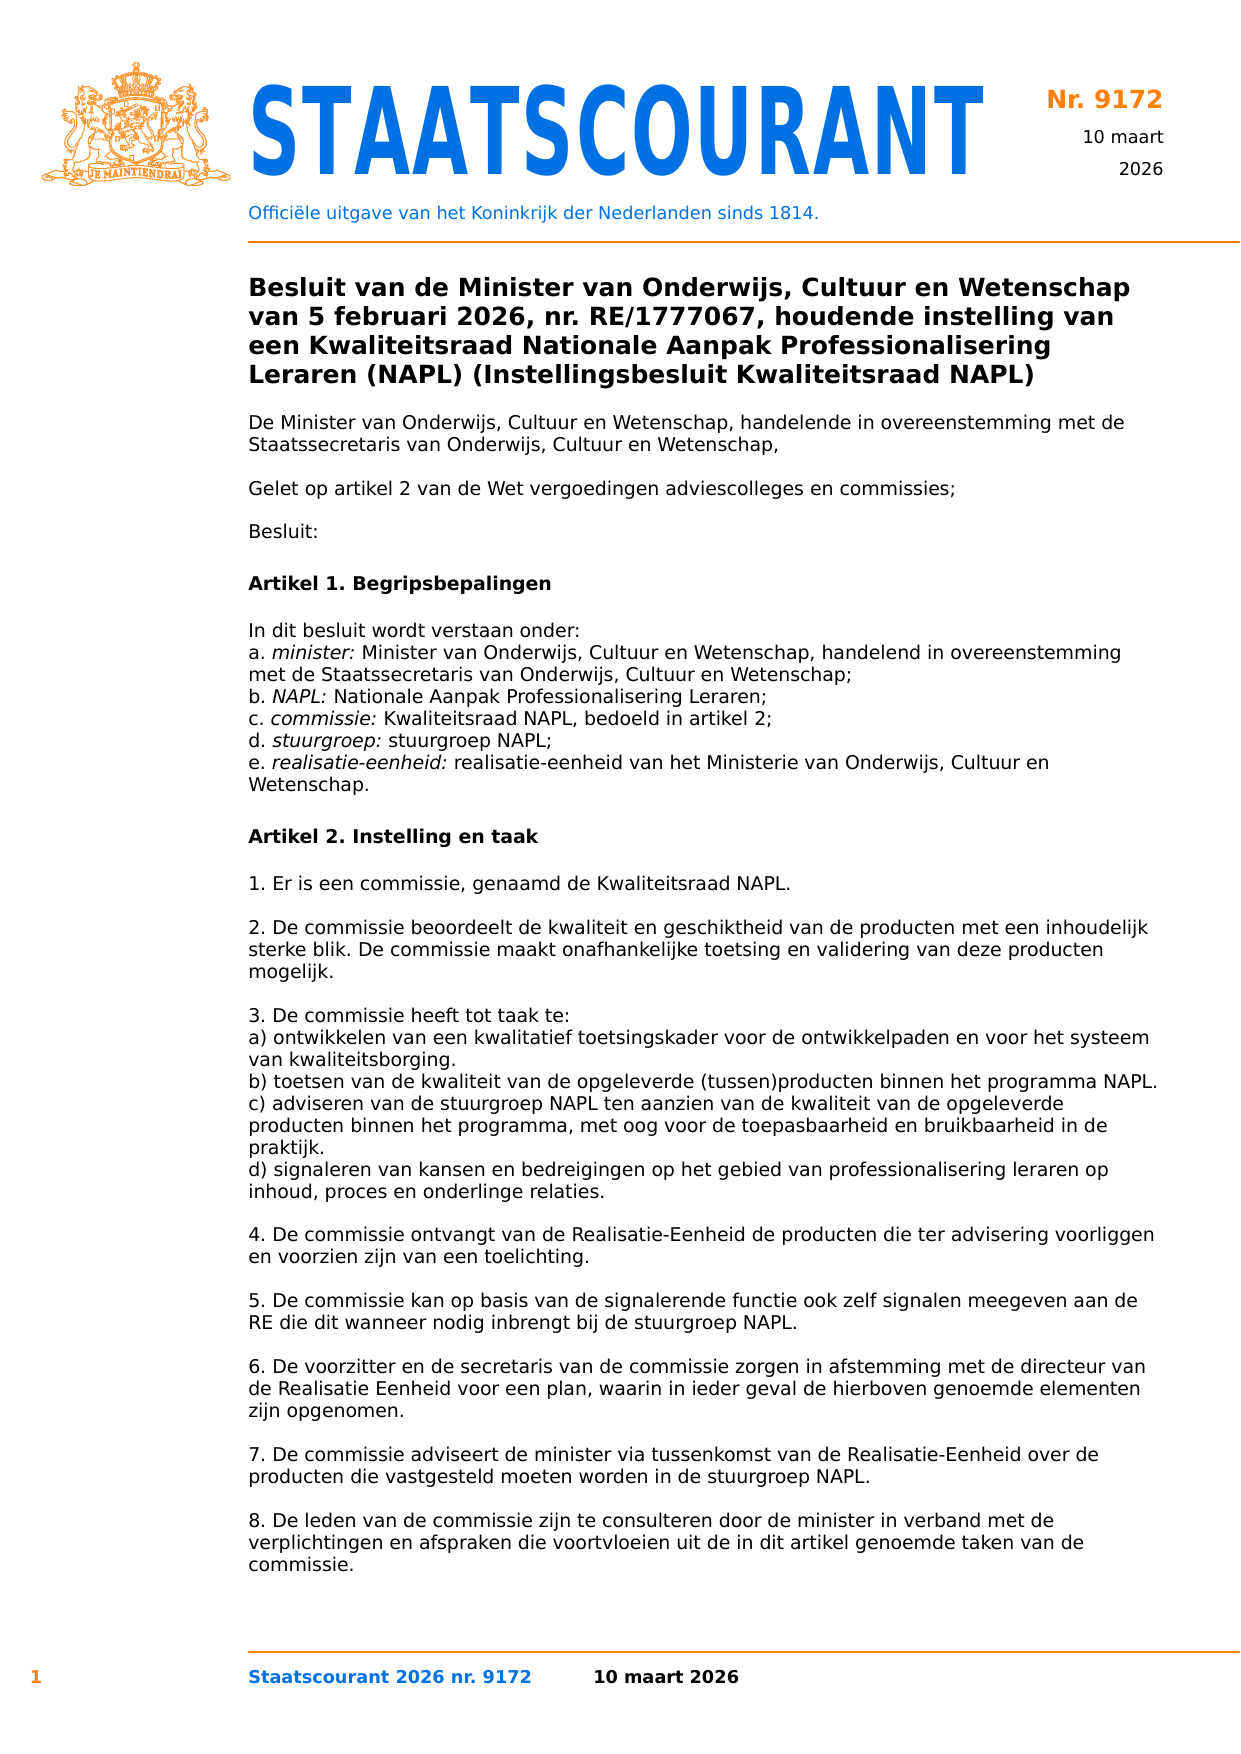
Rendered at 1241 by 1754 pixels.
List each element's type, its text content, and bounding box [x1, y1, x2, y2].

text 3. De commissie heeft tot taak te: [248, 1005, 1163, 1027]
subtitle Artikel 1. Begripsbepalingen [248, 573, 1163, 595]
text 5. De commissie kan op basis van de signalerende functie ook zelf signalen meegeven aan de RE die dit wanneer nodig inbrengt bij de stuurgroep NAPL. [248, 1290, 1163, 1334]
text b. NAPL: Nationale Aanpak Professionalisering Leraren; [248, 686, 1163, 708]
text d) signaleren van kansen en bedreigingen op het gebied van professionalisering leraren op inhoud, proces en onderlinge relaties. [248, 1158, 1163, 1202]
text 8. De leden van de commissie zijn te consulteren door de minister in verband met de verplichtingen en afspraken die voortvloeien uit de in dit artikel genoemde taken van de commissie. [248, 1510, 1163, 1576]
table_cell Officiële uitgave van het Koninkrijk der Nederlanden sinds 1814. [248, 203, 1240, 241]
text 6. De voorzitter en de secretaris van de commissie zorgen in afstemming met de directeur van de Realisatie Eenheid voor een plan, waarin in ieder geval de hierboven genoemde elementen zijn opgenomen. [248, 1356, 1163, 1422]
text 7. De commissie adviseert de minister via tussenkomst van de Realisatie-Eenheid over de producten die vastgesteld moeten worden in de stuurgroep NAPL. [248, 1444, 1163, 1488]
text 2. De commissie beoordeelt de kwaliteit en geschiktheid van de producten met een inhoudelijk sterke blik. De commissie maakt onafhankelijke toetsing en validering van deze producten mogelijk. [248, 917, 1163, 983]
subtitle Artikel 2. Instelling en taak [248, 826, 1163, 848]
text De Minister van Onderwijs, Cultuur en Wetenschap, handelende in overeenstemming met de Staatssecretaris van Onderwijs, Cultuur en Wetenschap, [248, 412, 1163, 456]
text b) toetsen van de kwaliteit van de opgeleverde (tussen)producten binnen het programma NAPL. [248, 1071, 1163, 1093]
text 4. De commissie ontvangt van de Realisatie-Eenheid de producten die ter advisering voorliggen en voorzien zijn van een toelichting. [248, 1224, 1163, 1268]
text a) ontwikkelen van een kwalitatief toetsingskader voor de ontwikkelpaden en voor het systeem van kwaliteitsborging. [248, 1027, 1163, 1071]
table_header Nr. 9172 [998, 62, 1240, 121]
text e. realisatie-eenheid: realisatie-eenheid van het Ministerie van Onderwijs, Cultuur en Wetenschap. [248, 752, 1163, 796]
table_cell 2026 [998, 153, 1240, 203]
picture [41, 62, 231, 186]
text d. stuurgroep: stuurgroep NAPL; [248, 730, 1163, 752]
text c) adviseren van de stuurgroep NAPL ten aanzien van de kwaliteit van de opgeleverde producten binnen het programma, met oog voor de toepasbaarheid en bruikbaarheid in de praktijk. [248, 1093, 1163, 1158]
text In dit besluit wordt verstaan onder: [248, 620, 1163, 642]
text c. commissie: Kwaliteitsraad NAPL, bedoeld in artikel 2; [248, 708, 1163, 730]
text Besluit: [248, 521, 1163, 543]
text Gelet op artikel 2 van de Wet vergoedingen adviescolleges en commissies; [248, 477, 1163, 499]
text a. minister: Minister van Onderwijs, Cultuur en Wetenschap, handelend in overeenstemming met de Staatssecretaris van Onderwijs, Cultuur en Wetenschap; [248, 642, 1163, 686]
text 1. Er is een commissie, genaamd de Kwaliteitsraad NAPL. [248, 873, 1163, 895]
table_header STAATSCOURANT [248, 62, 998, 203]
table_cell 10 maart [998, 121, 1240, 153]
table_header [25, 62, 248, 241]
subtitle Besluit van de Minister van Onderwijs, Cultuur en Wetenschap van 5 februari 2026, nr. RE/1777067, houdende instelling van een Kwaliteitsraad Nationale Aanpak Professionalisering Leraren (NAPL) (Instellingsbesluit Kwaliteitsraad NAPL) [248, 273, 1163, 390]
